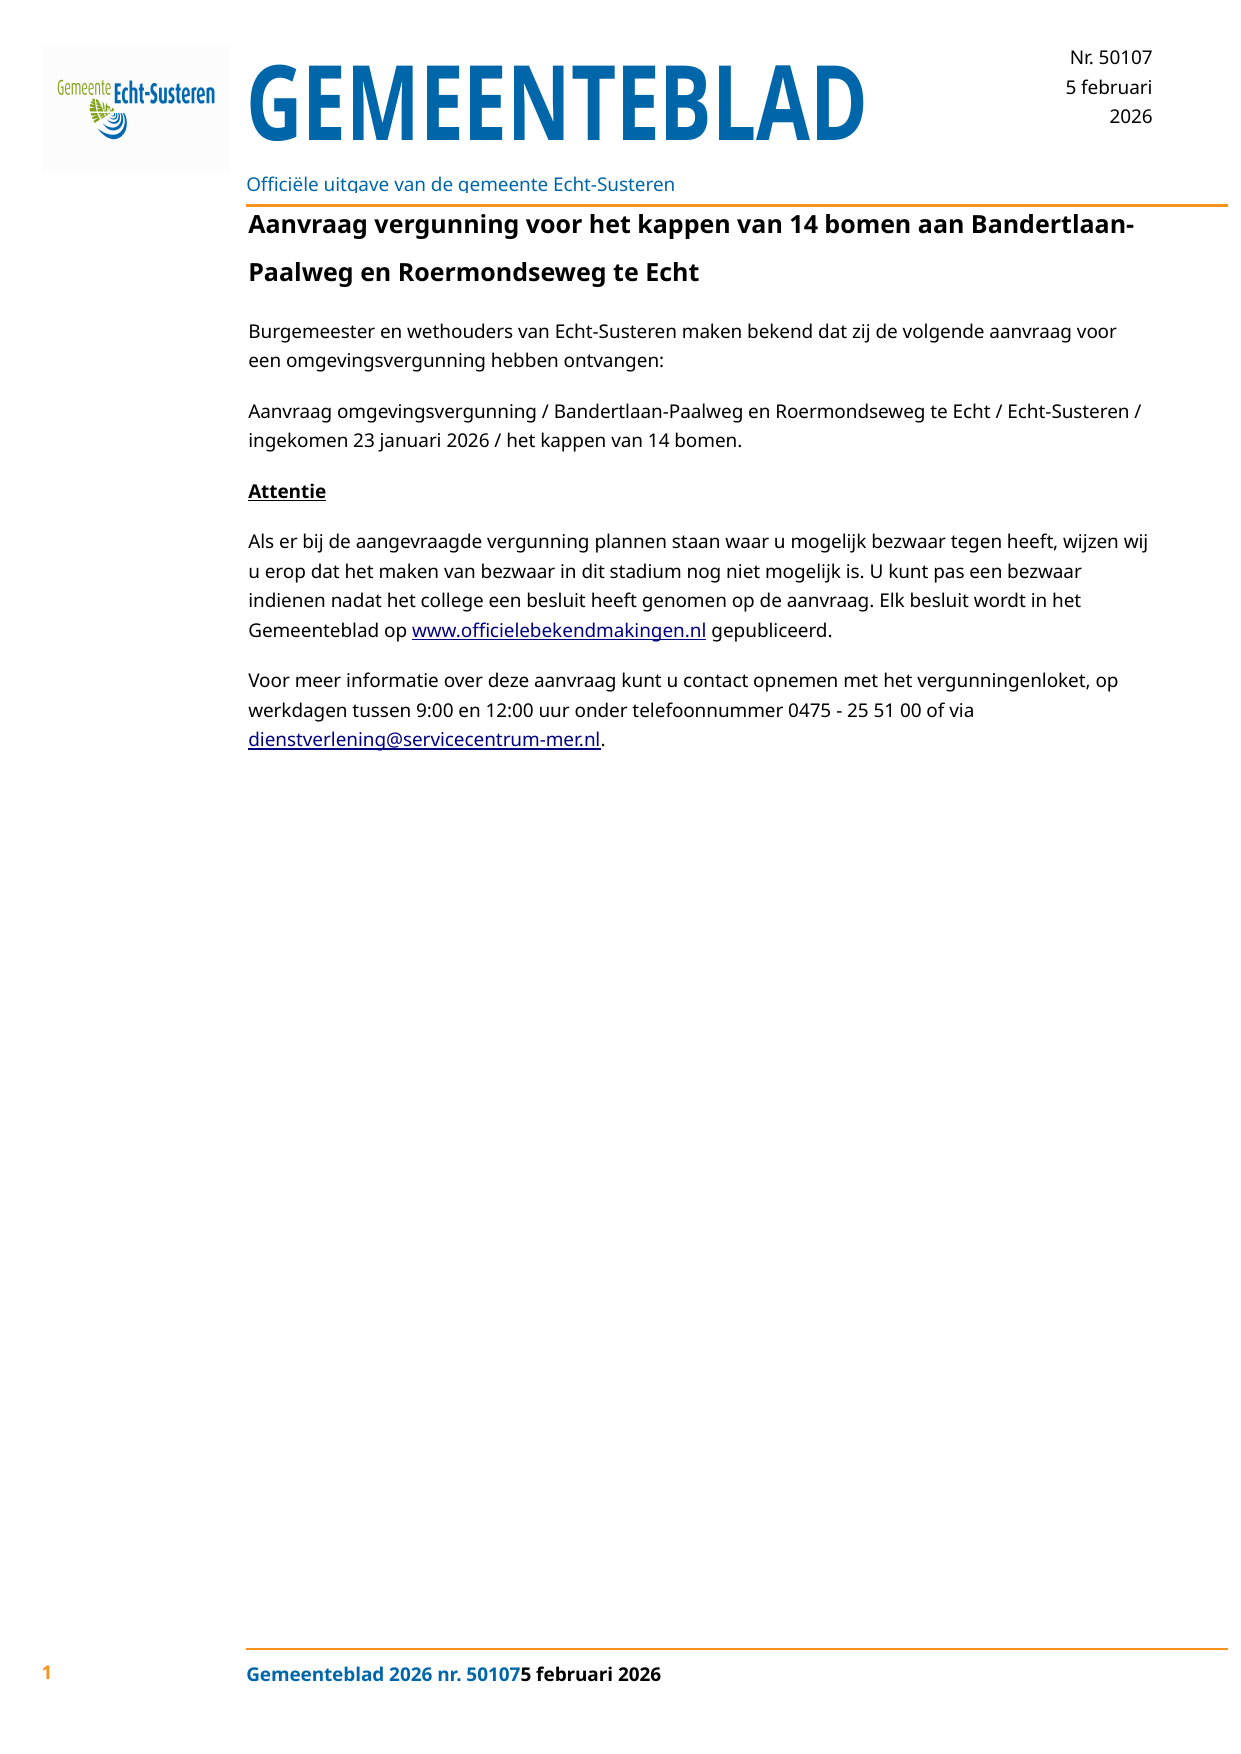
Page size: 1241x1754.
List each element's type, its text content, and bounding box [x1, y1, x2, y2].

text Als er bij de aangevraagde vergunning plannen staan waar u mogelijk bezwaar tegen heeft, wijzen wij u erop dat het maken van bezwaar in dit stadium nog niet mogelijk is. U kunt pas een bezwaar indienen nadat het college een besluit heeft genomen op de aanvraag. Elk besluit wordt in het Gemeenteblad op www.officielebekendmakingen.nl gepubliceerd. [248, 528, 1152, 643]
text Voor meer informatie over deze aanvraag kunt u contact opnemen met het vergunningenloket, op werkdagen tussen 9:00 en 12:00 uur onder telefoonnummer 0475 - 25 51 00 of via dienstverlening@servicecentrum-mer.nl. [248, 667, 1152, 752]
text Attentie [248, 478, 1152, 504]
text Aanvraag omgevingsvergunning / Bandertlaan-Paalweg en Roermondseweg te Echt / Echt-Susteren / ingekomen 23 januari 2026 / het kappen van 14 bomen. [248, 398, 1152, 453]
text Aanvraag vergunning voor het kappen van 14 bomen aan Bandertlaan-Paalweg en Roermondseweg te Echt [248, 207, 1152, 288]
text Burgemeester en wethouders van Echt-Susteren maken bekend dat zij de volgende aanvraag voor een omgevingsvergunning hebben ontvangen: [248, 318, 1152, 373]
picture [41, 47, 231, 172]
